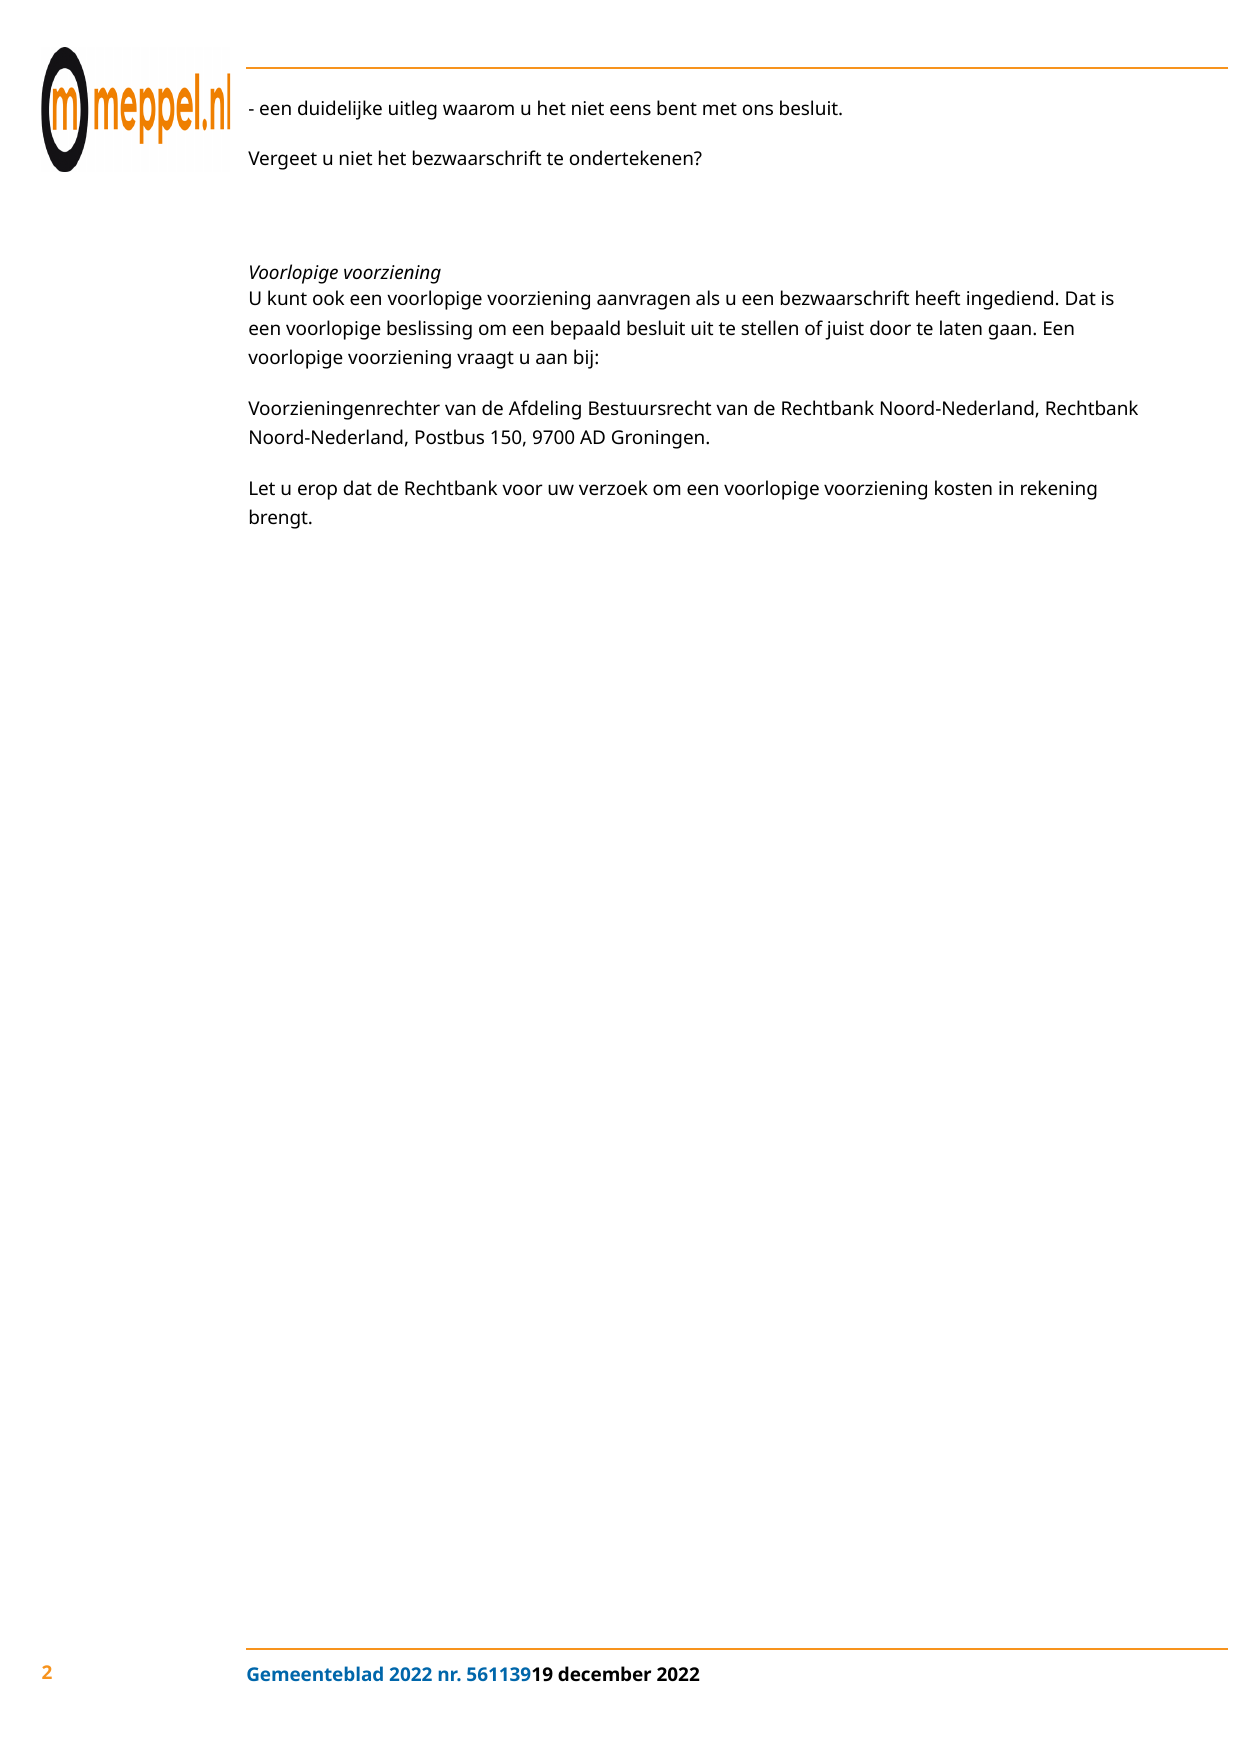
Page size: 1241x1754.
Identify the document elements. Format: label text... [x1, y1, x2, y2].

text - een duidelijke uitleg waarom u het niet eens bent met ons besluit. [248, 95, 1152, 121]
text Voorzieningenrechter van de Afdeling Bestuursrecht van de Rechtbank Noord-Nederland, Rechtbank Noord-Nederland, Postbus 150, 9700 AD Groningen. [248, 395, 1152, 450]
text Voorlopige voorziening [248, 259, 1152, 285]
text Vergeet u niet het bezwaarschrift te ondertekenen? [248, 145, 1152, 171]
picture [41, 47, 231, 172]
text Let u erop dat de Rechtbank voor uw verzoek om een voorlopige voorziening kosten in rekening brengt. [248, 475, 1152, 530]
text U kunt ook een voorlopige voorziening aanvragen als u een bezwaarschrift heeft ingediend. Dat is een voorlopige beslissing om een bepaald besluit uit te stellen of juist door te laten gaan. Een voorlopige voorziening vraagt u aan bij: [248, 285, 1152, 370]
